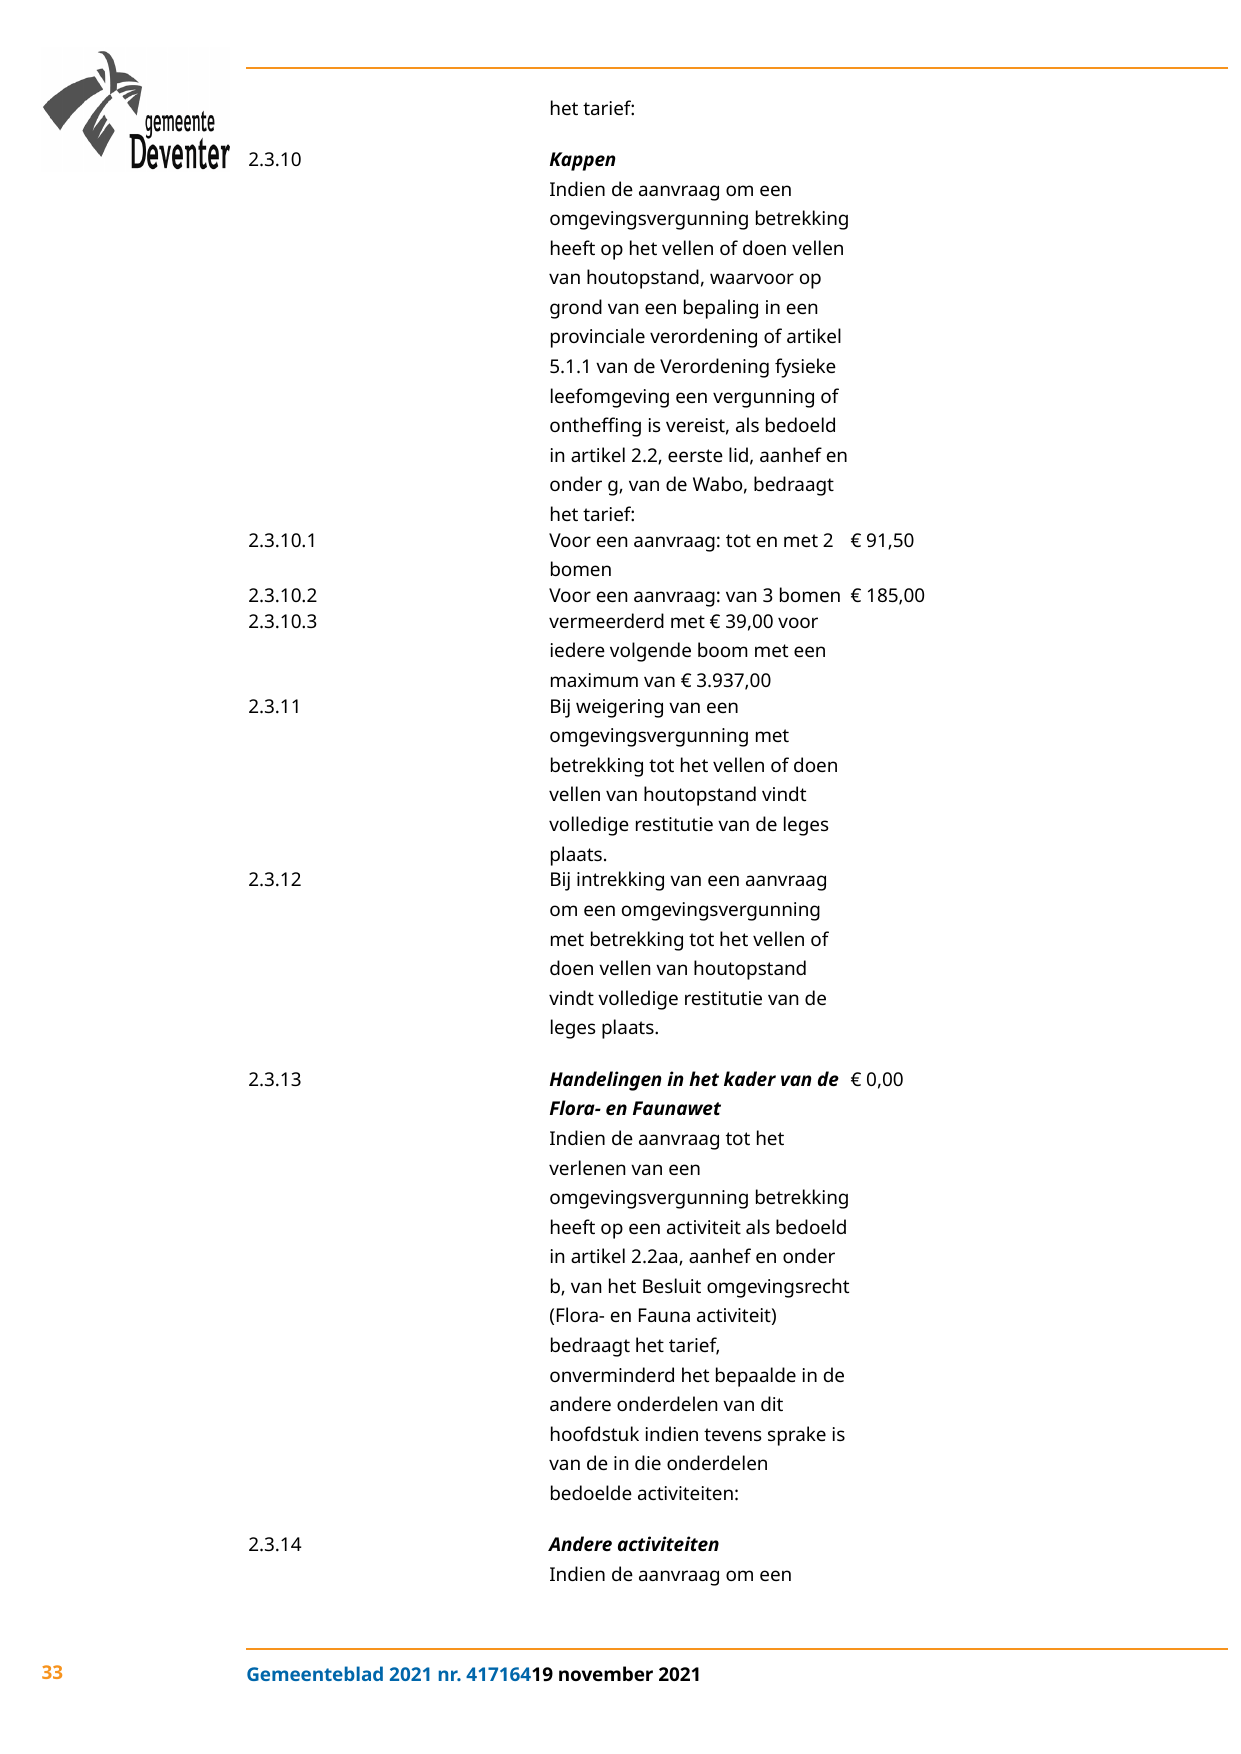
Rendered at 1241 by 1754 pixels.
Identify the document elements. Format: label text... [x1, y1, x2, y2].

table_cell 2.3.10.3 [248, 608, 549, 693]
table_cell Voor een aanvraag: tot en met 2 bomen [549, 527, 850, 582]
table_cell [248, 121, 549, 146]
table_cell Bij intrekking van een aanvraag om een omgevingsvergunning met betrekking tot het vellen of doen vellen van houtopstand vindt volledige restitutie van de leges plaats. [549, 867, 850, 1040]
table_cell € 185,00 [850, 582, 1152, 608]
table_cell [850, 95, 1152, 121]
table_cell [850, 1040, 1152, 1066]
table_cell 2.3.10.1 [248, 527, 549, 582]
table_cell [549, 1506, 850, 1532]
table_cell [248, 95, 549, 121]
picture [41, 47, 231, 172]
table_cell [850, 1506, 1152, 1532]
table_cell [850, 121, 1152, 146]
table_cell [850, 867, 1152, 1040]
table_cell vermeerderd met € 39,00 voor iedere volgende boom met een maximum van € 3.937,00 [549, 608, 850, 693]
table_cell 2.3.10.2 [248, 582, 549, 608]
table_cell het tarief: [549, 95, 850, 121]
table_cell € 91,50 [850, 527, 1152, 582]
table_cell [549, 121, 850, 146]
table_cell [850, 146, 1152, 527]
table_cell [549, 1040, 850, 1066]
table_cell 2.3.11 [248, 693, 549, 867]
table_cell [248, 1040, 549, 1066]
table_cell [850, 693, 1152, 867]
table_cell 2.3.10 [248, 146, 549, 527]
table_cell Kappen Indien de aanvraag om een omgevingsvergunning betrekking heeft op het vellen of doen vellen van houtopstand, waarvoor op grond van een bepaling in een provinciale verordening of artikel 5.1.1 van de Verordening fysieke leefomgeving een vergunning of ontheffing is vereist, als bedoeld in artikel 2.2, eerste lid, aanhef en onder g, van de Wabo, bedraagt het tarief: [549, 146, 850, 527]
table_cell [850, 608, 1152, 693]
table_cell 2.3.12 [248, 867, 549, 1040]
table_cell Andere activiteiten Indien de aanvraag om een [549, 1532, 850, 1587]
table_cell Bij weigering van een omgevingsvergunning met betrekking tot het vellen of doen vellen van houtopstand vindt volledige restitutie van de leges plaats. [549, 693, 850, 867]
table_cell [248, 1506, 549, 1532]
table_cell Handelingen in het kader van de Flora- en Faunawet Indien de aanvraag tot het verlenen van een omgevingsvergunning betrekking heeft op een activiteit als bedoeld in artikel 2.2aa, aanhef en onder b, van het Besluit omgevingsrecht (Flora- en Fauna activiteit) bedraagt het tarief, onverminderd het bepaalde in de andere onderdelen van dit hoofdstuk indien tevens sprake is van de in die onderdelen bedoelde activiteiten: [549, 1066, 850, 1506]
table_cell Voor een aanvraag: van 3 bomen [549, 582, 850, 608]
table_cell 2.3.14 [248, 1532, 549, 1587]
table_cell [850, 1532, 1152, 1587]
table_cell € 0,00 [850, 1066, 1152, 1506]
table_cell 2.3.13 [248, 1066, 549, 1506]
